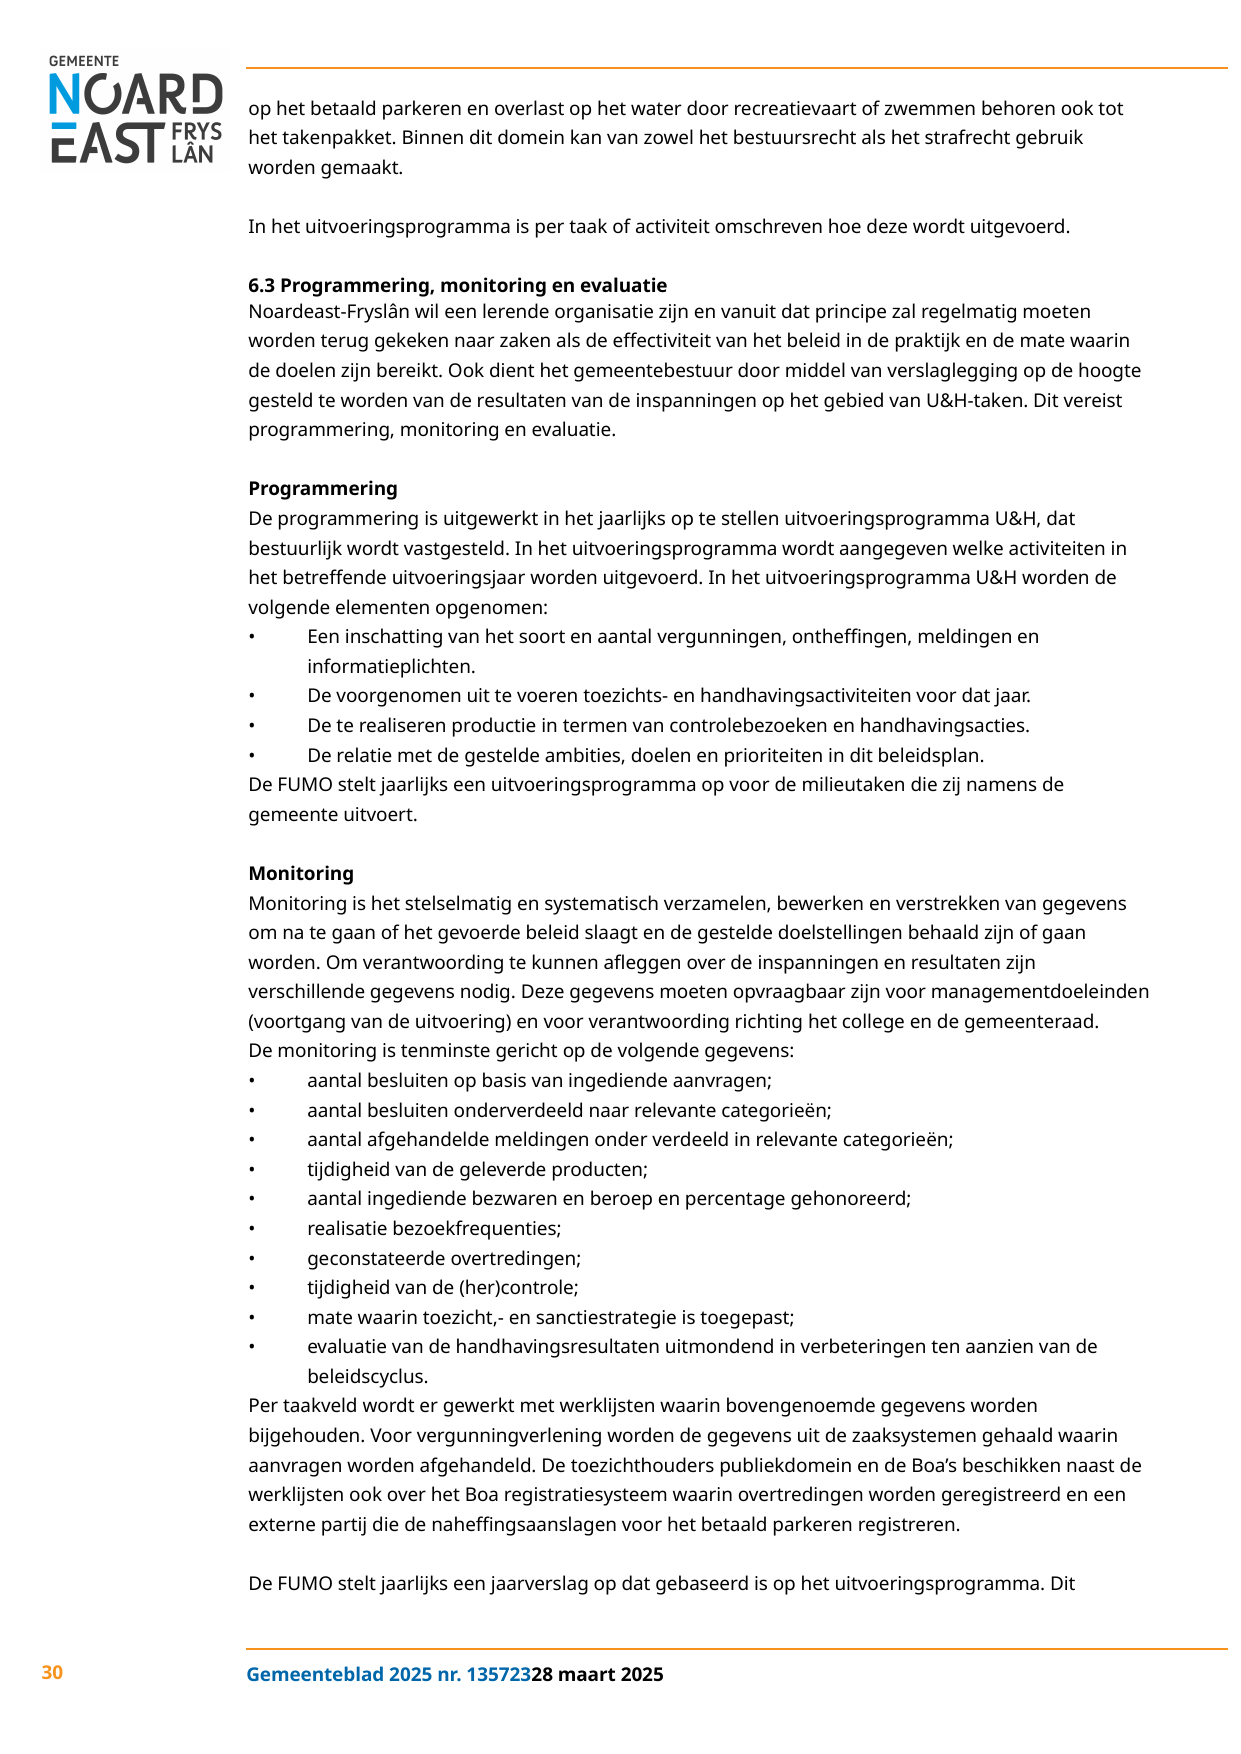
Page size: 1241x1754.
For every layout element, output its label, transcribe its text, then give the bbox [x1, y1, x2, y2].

list tijdigheid van de (her)controle; [248, 1274, 1152, 1300]
list realisatie bezoekfrequenties; [248, 1215, 1152, 1241]
text De programmering is uitgewerkt in het jaarlijks op te stellen uitvoeringsprogramma U&H, dat bestuurlijk wordt vastgesteld. In het uitvoeringsprogramma wordt aangegeven welke activiteiten in het betreffende uitvoeringsjaar worden uitgevoerd. In het uitvoeringsprogramma U&H worden de volgende elementen opgenomen: [248, 505, 1152, 619]
text op het betaald parkeren en overlast op het water door recreatievaart of zwemmen behoren ook tot het takenpakket. Binnen dit domein kan van zowel het bestuursrecht als het strafrecht gebruik worden gemaakt. [248, 95, 1152, 180]
text De FUMO stelt jaarlijks een uitvoeringsprogramma op voor de milieutaken die zij namens de gemeente uitvoert. [248, 771, 1152, 827]
list aantal besluiten onderverdeeld naar relevante categorieën; [248, 1097, 1152, 1122]
text In het uitvoeringsprogramma is per taak of activiteit omschreven hoe deze wordt uitgevoerd. [248, 213, 1152, 239]
text 6.3 Programmering, monitoring en evaluatie [248, 272, 1152, 298]
list aantal ingediende bezwaren en beroep en percentage gehonoreerd; [248, 1186, 1152, 1211]
list mate waarin toezicht,- en sanctiestrategie is toegepast; [248, 1304, 1152, 1329]
text Per taakveld wordt er gewerkt met werklijsten waarin bovengenoemde gegevens worden bijgehouden. Voor vergunningverlening worden de gegevens uit de zaaksystemen gehaald waarin aanvragen worden afgehandeld. De toezichthouders publiekdomein en de Boa’s beschikken naast de werklijsten ook over het Boa registratiesysteem waarin overtredingen worden geregistreerd en een externe partij die de naheffingsaanslagen voor het betaald parkeren registreren. [248, 1393, 1152, 1537]
list aantal afgehandelde meldingen onder verdeeld in relevante categorieën; [248, 1126, 1152, 1152]
text Monitoring [248, 860, 1152, 886]
picture [41, 47, 231, 172]
text De FUMO stelt jaarlijks een jaarverslag op dat gebaseerd is op het uitvoeringsprogramma. Dit [248, 1570, 1152, 1596]
list De voorgenomen uit te voeren toezichts- en handhavingsactiviteiten voor dat jaar. [248, 683, 1152, 708]
list De te realiseren productie in termen van controlebezoeken en handhavingsacties. [248, 712, 1152, 738]
list Een inschatting van het soort en aantal vergunningen, ontheffingen, meldingen en informatieplichten. [248, 623, 1152, 679]
list evaluatie van de handhavingsresultaten uitmondend in verbeteringen ten aanzien van de beleidscyclus. [248, 1333, 1152, 1389]
text Monitoring is het stelselmatig en systematisch verzamelen, bewerken en verstrekken van gegevens om na te gaan of het gevoerde beleid slaagt en de gestelde doelstellingen behaald zijn of gaan worden. Om verantwoording te kunnen afleggen over de inspanningen en resultaten zijn verschillende gegevens nodig. Deze gegevens moeten opvraagbaar zijn voor managementdoeleinden (voortgang van de uitvoering) en voor verantwoording richting het college en de gemeenteraad. [248, 890, 1152, 1034]
list tijdigheid van de geleverde producten; [248, 1156, 1152, 1182]
list geconstateerde overtredingen; [248, 1245, 1152, 1270]
list aantal besluiten op basis van ingediende aanvragen; [248, 1067, 1152, 1093]
list De relatie met de gestelde ambities, doelen en prioriteiten in dit beleidsplan. [248, 742, 1152, 767]
text Noardeast-Fryslân wil een lerende organisatie zijn en vanuit dat principe zal regelmatig moeten worden terug gekeken naar zaken als de effectiviteit van het beleid in de praktijk en de mate waarin de doelen zijn bereikt. Ook dient het gemeentebestuur door middel van verslaglegging op de hoogte gesteld te worden van de resultaten van de inspanningen op het gebied van U&H-taken. Dit vereist programmering, monitoring en evaluatie. [248, 298, 1152, 442]
text De monitoring is tenminste gericht op de volgende gegevens: [248, 1038, 1152, 1063]
text Programmering [248, 476, 1152, 501]
